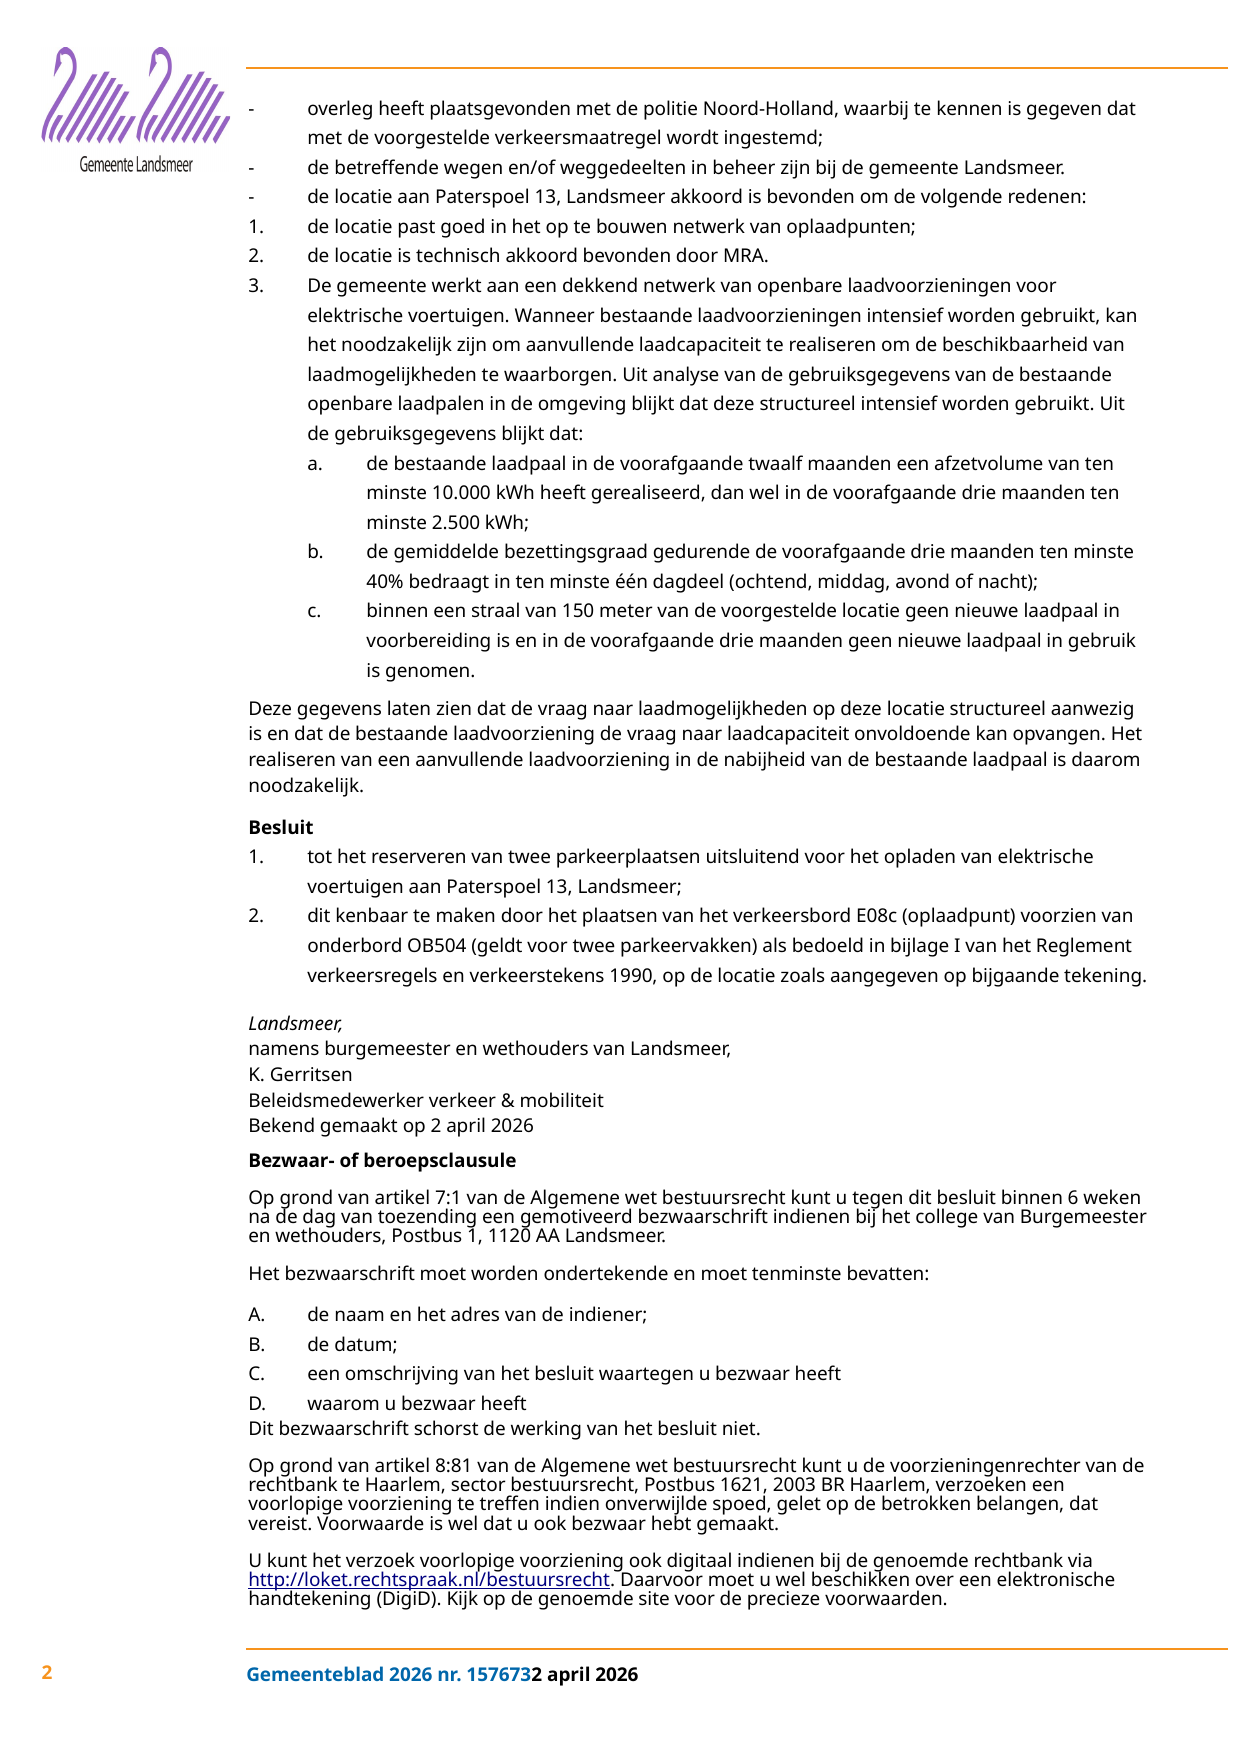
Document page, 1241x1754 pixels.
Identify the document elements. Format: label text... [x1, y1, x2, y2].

list binnen een straal van 150 meter van de voorgestelde locatie geen nieuwe laadpaal in voorbereiding is en in de voorafgaande drie maanden geen nieuwe laadpaal in gebruik is genomen. [307, 598, 1152, 683]
list de bestaande laadpaal in de voorafgaande twaalf maanden een afzetvolume van ten minste 10.000 kWh heeft gerealiseerd, dan wel in de voorafgaande drie maanden ten minste 2.500 kWh; [307, 450, 1152, 535]
list waarom u bezwaar heeft [248, 1390, 1152, 1416]
text Deze gegevens laten zien dat de vraag naar laadmogelijkheden op deze locatie structureel aanwezig is en dat de bestaande laadvoorziening de vraag naar laadcapaciteit onvoldoende kan opvangen. Het realiseren van een aanvullende laadvoorziening in de nabijheid van de bestaande laadpaal is daarom noodzakelijk. [248, 695, 1152, 798]
picture [41, 47, 231, 172]
text Landsmeer, [248, 1010, 1152, 1035]
text namens burgemeester en wethouders van Landsmeer, [248, 1035, 1152, 1061]
list de locatie aan Paterspoel 13, Landsmeer akkoord is bevonden om de volgende redenen: [248, 183, 1152, 209]
list overleg heeft plaatsgevonden met de politie Noord-Holland, waarbij te kennen is gegeven dat met de voorgestelde verkeersmaatregel wordt ingestemd; [248, 95, 1152, 150]
text Besluit [248, 814, 1152, 840]
text Bekend gemaakt op 2 april 2026 [248, 1113, 1152, 1138]
list dit kenbaar te maken door het plaatsen van het verkeersbord E08c (oplaadpunt) voorzien van onderbord OB504 (geldt voor twee parkeervakken) als bedoeld in bijlage I van het Reglement verkeersregels en verkeerstekens 1990, op de locatie zoals aangegeven op bijgaande tekening. [248, 903, 1152, 988]
text Bezwaar- of beroepsclausule [248, 1152, 1152, 1171]
list de locatie past goed in het op te bouwen netwerk van oplaadpunten; [248, 213, 1152, 239]
text Dit bezwaarschrift schorst de werking van het besluit niet. [248, 1420, 1152, 1439]
text Beleidsmedewerker verkeer & mobiliteit [248, 1087, 1152, 1113]
text K. Gerritsen [248, 1061, 1152, 1087]
list de gemiddelde bezettingsgraad gedurende de voorafgaande drie maanden ten minste 40% bedraagt in ten minste één dagdeel (ochtend, middag, avond of nacht); [307, 538, 1152, 594]
list de betreffende wegen en/of weggedeelten in beheer zijn bij de gemeente Landsmeer. [248, 154, 1152, 180]
text Op grond van artikel 8:81 van de Algemene wet bestuursrecht kunt u de voorzieningenrechter van de rechtbank te Haarlem, sector bestuursrecht, Postbus 1621, 2003 BR Haarlem, verzoeken een voorlopige voorziening te treffen indien onverwijlde spoed, gelet op de betrokken belangen, dat vereist. Voorwaarde is wel dat u ook bezwaar hebt gemaakt. [248, 1457, 1152, 1534]
list de locatie is technisch akkoord bevonden door MRA. [248, 243, 1152, 268]
list de naam en het adres van de indiener; [248, 1301, 1152, 1327]
list een omschrijving van het besluit waartegen u bezwaar heeft [248, 1361, 1152, 1386]
text Het bezwaarschrift moet worden ondertekende en moet tenminste bevatten: [248, 1264, 1152, 1284]
list De gemeente werkt aan een dekkend netwerk van openbare laadvoorzieningen voor elektrische voertuigen. Wanneer bestaande laadvoorzieningen intensief worden gebruikt, kan het noodzakelijk zijn om aanvullende laadcapaciteit te realiseren om de beschikbaarheid van laadmogelijkheden te waarborgen. Uit analyse van de gebruiksgegevens van de bestaande openbare laadpalen in de omgeving blijkt dat deze structureel intensief worden gebruikt. Uit de gebruiksgegevens blijkt dat: [248, 272, 1152, 446]
list de datum; [248, 1331, 1152, 1357]
list tot het reserveren van twee parkeerplaatsen uitsluitend voor het opladen van elektrische voertuigen aan Paterspoel 13, Landsmeer; [248, 843, 1152, 899]
text U kunt het verzoek voorlopige voorziening ook digitaal indienen bij de genoemde rechtbank via http://loket.rechtspraak.nl/bestuursrecht. Daarvoor moet u wel beschikken over een elektronische handtekening (DigiD). Kijk op de genoemde site voor de precieze voorwaarden. [248, 1552, 1152, 1609]
text Op grond van artikel 7:1 van de Algemene wet bestuursrecht kunt u tegen dit besluit binnen 6 weken na de dag van toezending een gemotiveerd bezwaarschrift indienen bij het college van Burgemeester en wethouders, Postbus 1, 1120 AA Landsmeer. [248, 1189, 1152, 1247]
